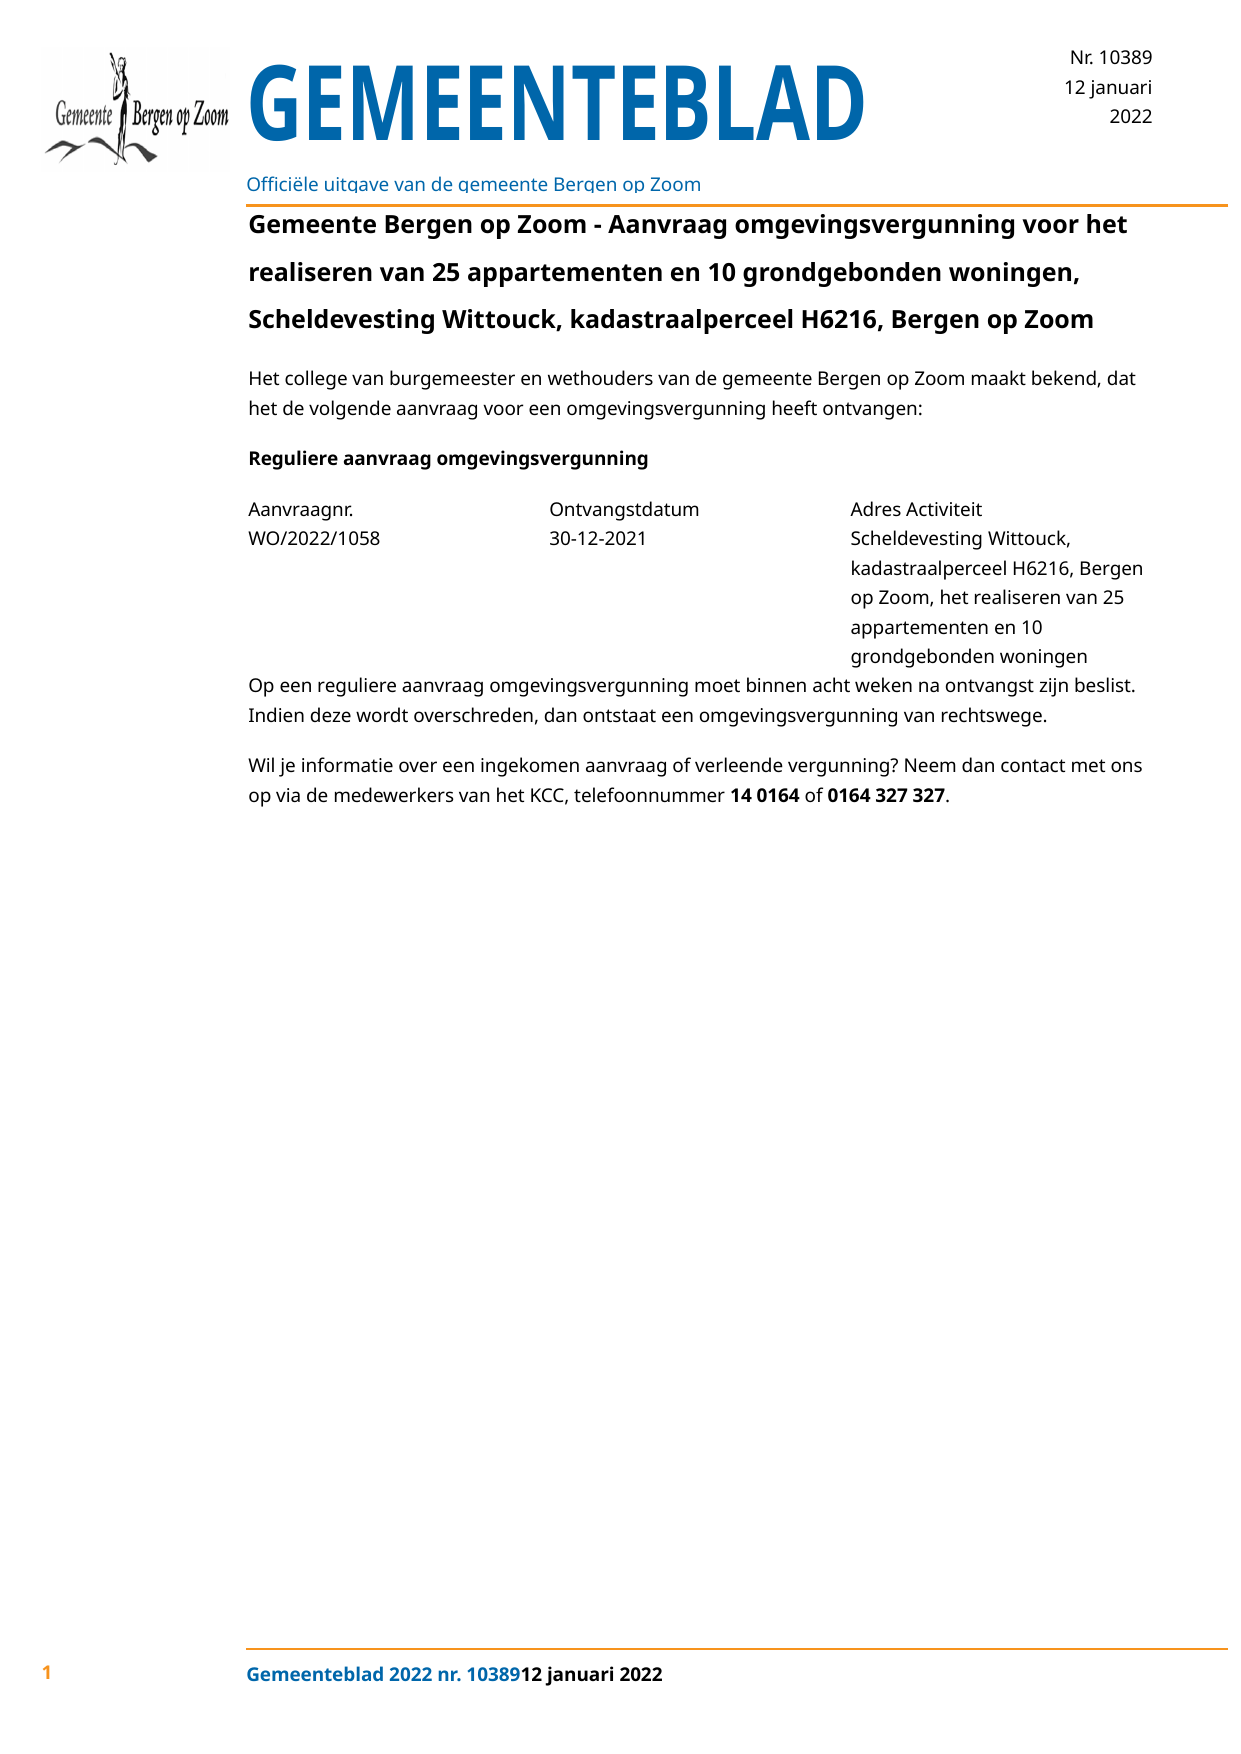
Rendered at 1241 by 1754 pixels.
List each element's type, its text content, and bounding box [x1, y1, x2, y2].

text Gemeente Bergen op Zoom - Aanvraag omgevingsvergunning voor het realiseren van 25 appartementen en 10 grondgebonden woningen, Scheldevesting Wittouck, kadastraalperceel H6216, Bergen op Zoom [248, 207, 1152, 336]
text Reguliere aanvraag omgevingsvergunning [248, 446, 1152, 471]
picture [41, 47, 231, 172]
table_header WO/2022/1058 [248, 525, 549, 669]
text Wil je informatie over een ingekomen aanvraag of verleende vergunning? Neem dan contact met ons op via de medewerkers van het KCC, telefoonnummer 14 0164 of 0164 327 327. [248, 752, 1152, 808]
text Op een reguliere aanvraag omgevingsvergunning moet binnen acht weken na ontvangst zijn beslist. Indien deze wordt overschreden, dan ontstaat een omgevingsvergunning van rechtswege. [248, 672, 1152, 728]
table_header Scheldevesting Wittouck, kadastraalperceel H6216, Bergen op Zoom, het realiseren van 25 appartementen en 10 grondgebonden woningen [850, 525, 1152, 669]
table_header 30-12-2021 [549, 525, 850, 669]
table_header Aanvraagnr. [248, 496, 549, 522]
table_header Ontvangstdatum [549, 496, 850, 522]
text Het college van burgemeester en wethouders van de gemeente Bergen op Zoom maakt bekend, dat het de volgende aanvraag voor een omgevingsvergunning heeft ontvangen: [248, 366, 1152, 421]
table_header Adres Activiteit [850, 496, 1152, 522]
